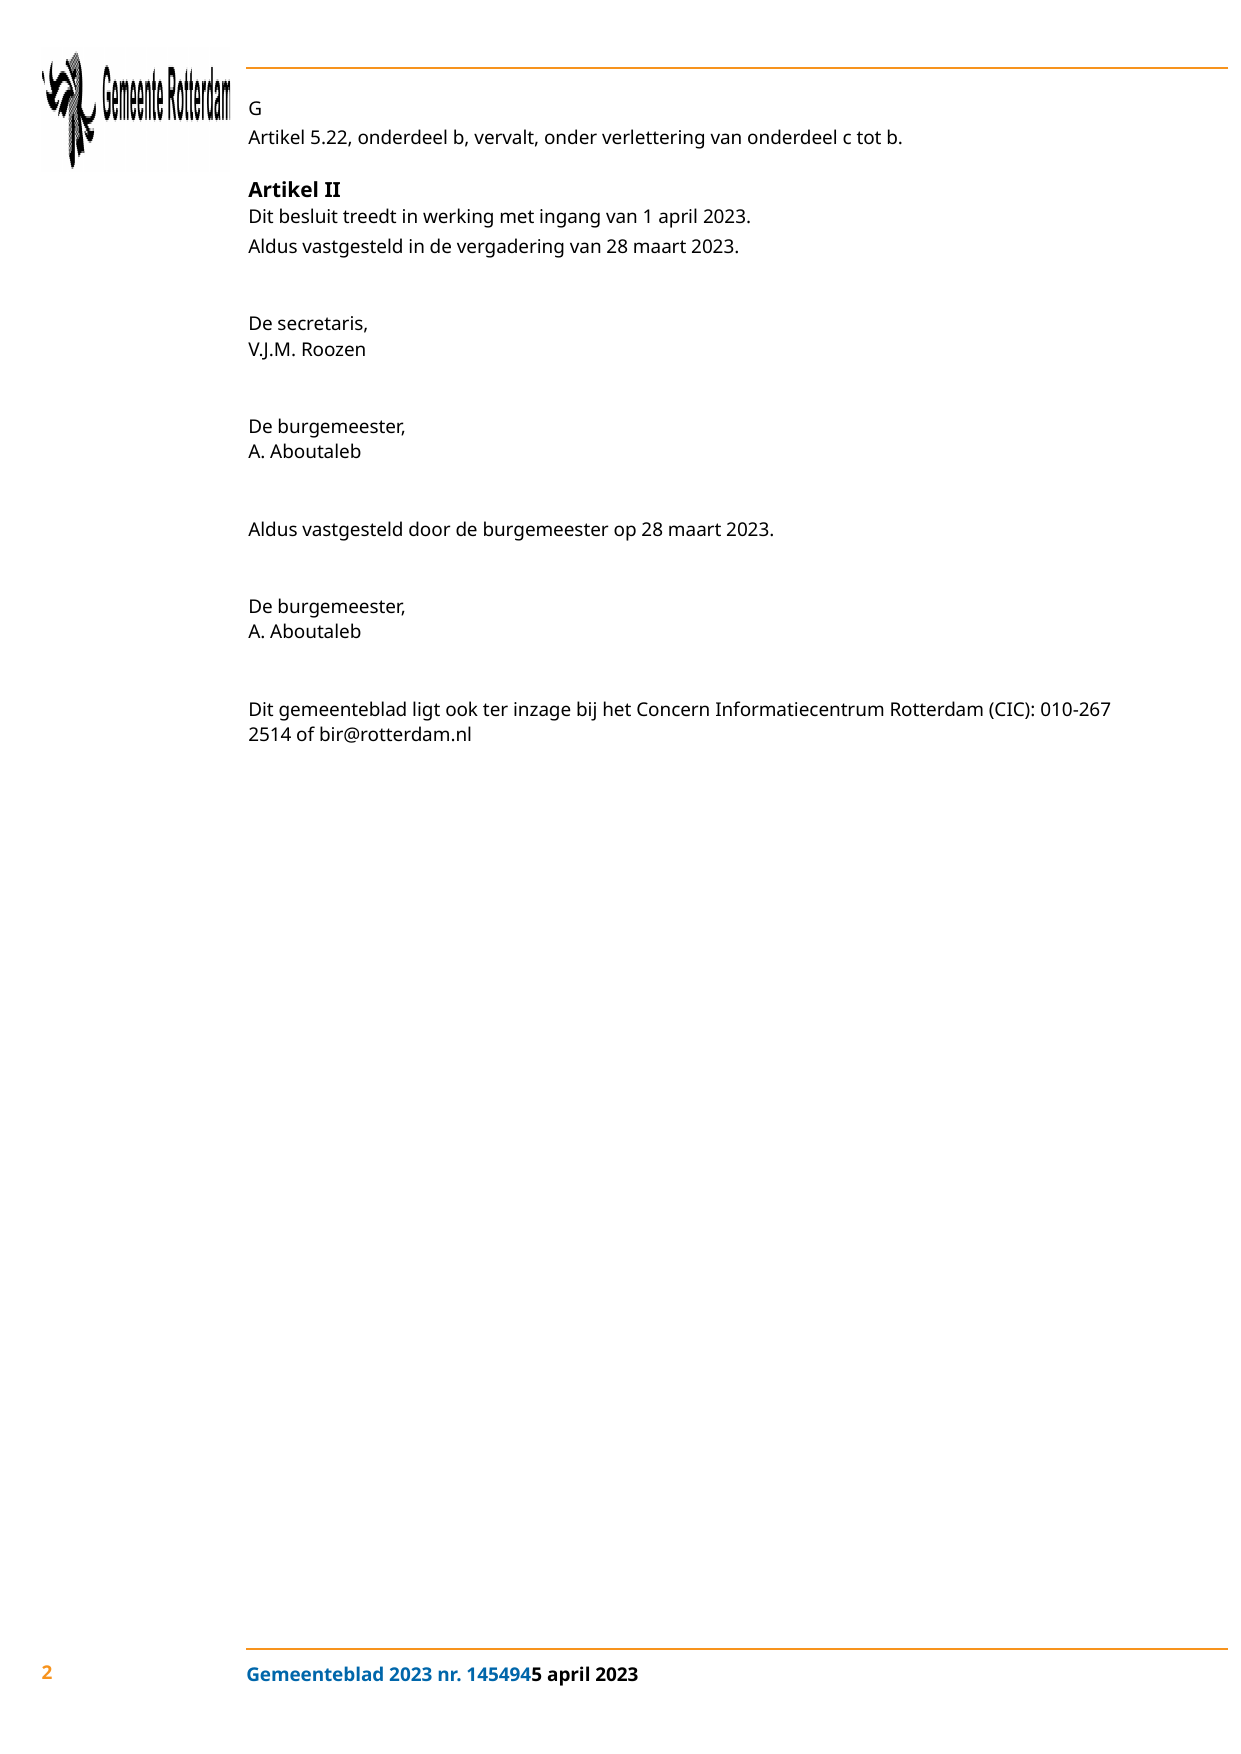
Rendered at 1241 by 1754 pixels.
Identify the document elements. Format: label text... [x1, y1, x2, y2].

text De burgemeester, [248, 593, 1152, 619]
text Dit besluit treedt in werking met ingang van 1 april 2023. [248, 203, 1152, 229]
text G [248, 95, 1152, 121]
text De secretaris, [248, 310, 1152, 336]
text Aldus vastgesteld door de burgemeester op 28 maart 2023. [248, 516, 1152, 542]
text Artikel 5.22, onderdeel b, vervalt, onder verlettering van onderdeel c tot b. [248, 124, 1152, 150]
text A. Aboutaleb [248, 439, 1152, 464]
text Aldus vastgesteld in de vergadering van 28 maart 2023. [248, 233, 1152, 258]
text Artikel II [248, 175, 1152, 203]
text Dit gemeenteblad ligt ook ter inzage bij het Concern Informatiecentrum Rotterdam (CIC): 010-267 2514 of bir@rotterdam.nl [248, 696, 1152, 747]
text V.J.M. Roozen [248, 336, 1152, 361]
text A. Aboutaleb [248, 619, 1152, 644]
text De burgemeester, [248, 413, 1152, 439]
picture [41, 47, 231, 172]
